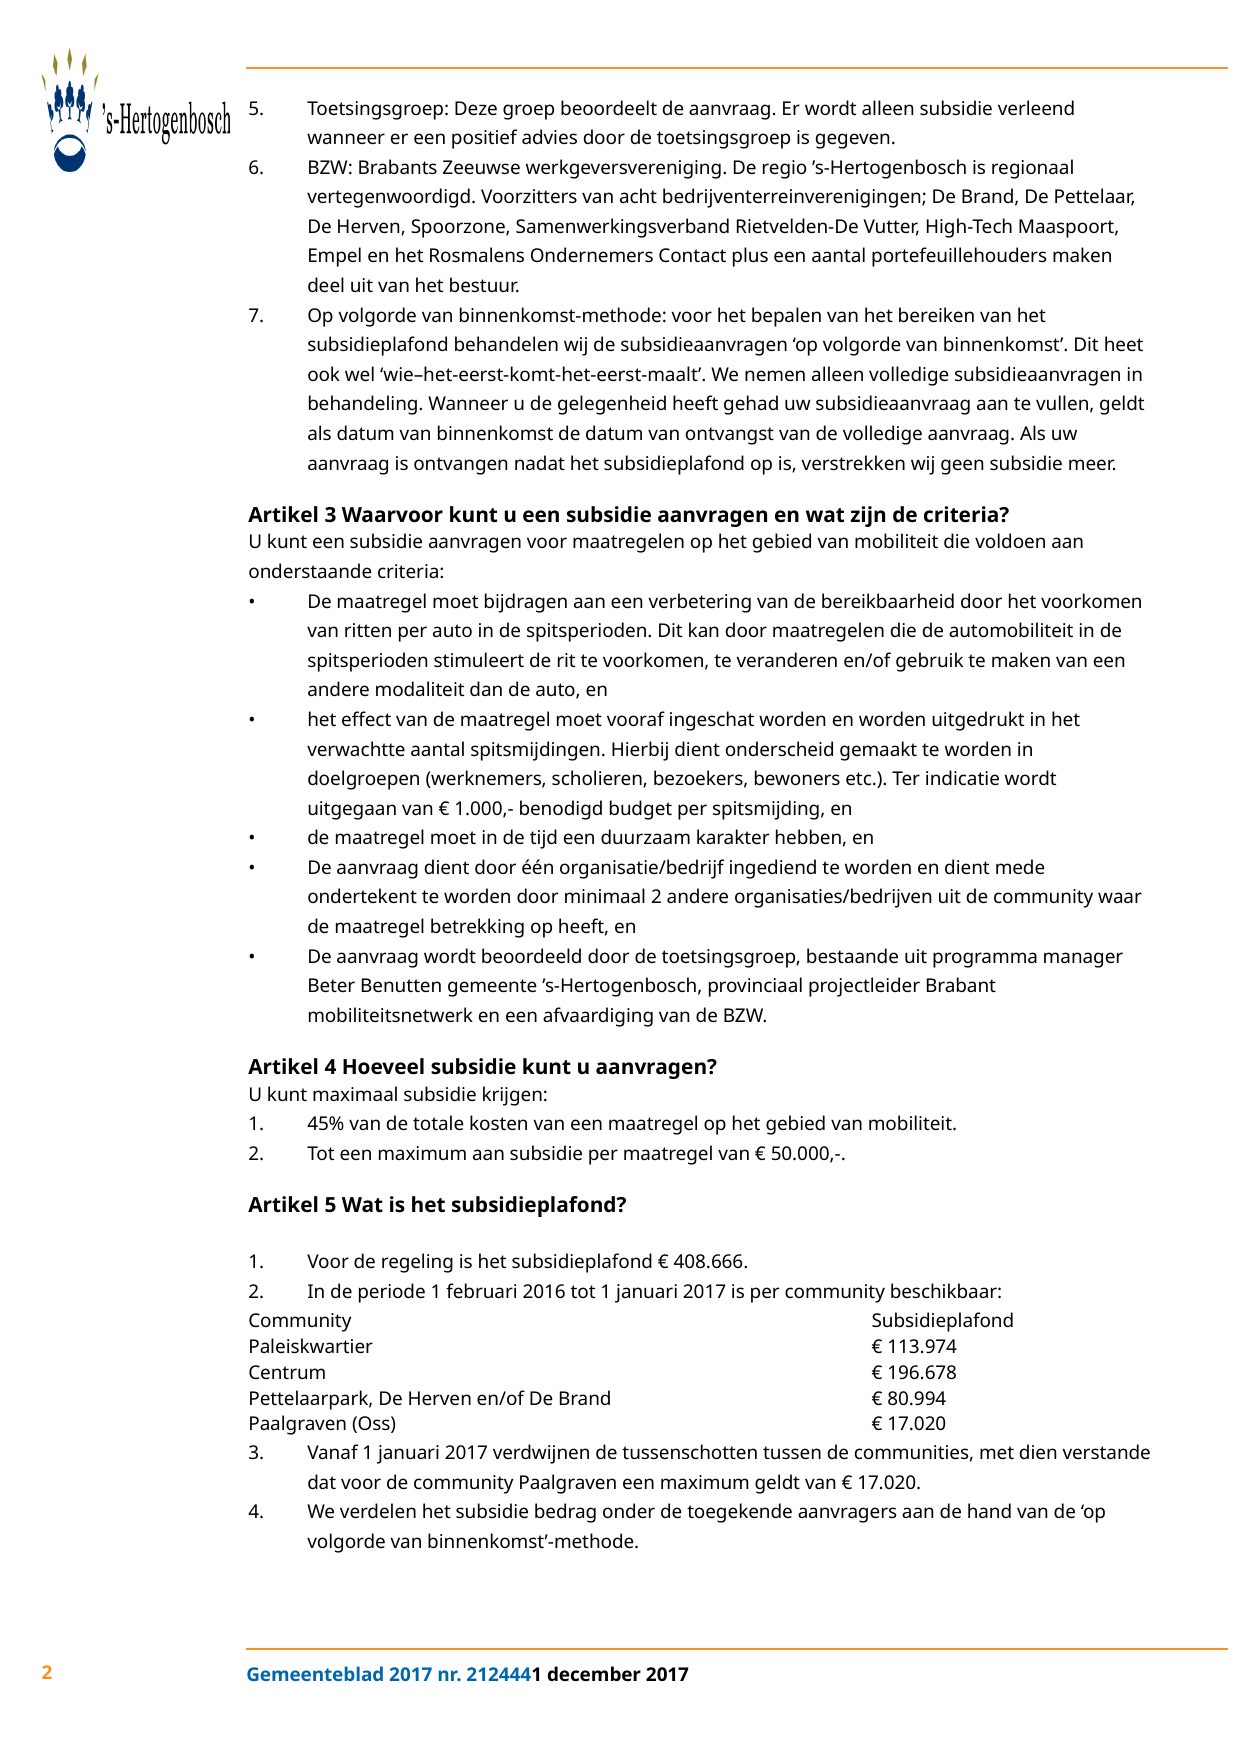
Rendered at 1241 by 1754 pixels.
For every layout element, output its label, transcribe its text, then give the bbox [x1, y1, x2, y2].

text U kunt maximaal subsidie krijgen: [248, 1081, 1152, 1107]
table_cell Paalgraven (Oss) [248, 1411, 871, 1436]
table_cell € 196.678 [871, 1359, 1152, 1385]
text Artikel 4 Hoeveel subsidie kunt u aanvragen? [248, 1052, 1152, 1081]
list We verdelen het subsidie bedrag onder de toegekende aanvragers aan de hand van de ‘op volgorde van binnenkomst’-methode. [248, 1499, 1152, 1554]
list De aanvraag dient door één organisatie/bedrijf ingediend te worden en dient mede ondertekent te worden door minimaal 2 andere organisaties/bedrijven uit de community waar de maatregel betrekking op heeft, en [248, 854, 1152, 939]
table_cell Centrum [248, 1359, 871, 1385]
list Vanaf 1 januari 2017 verdwijnen de tussenschotten tussen de communities, met dien verstande dat voor de community Paalgraven een maximum geldt van € 17.020. [248, 1439, 1152, 1495]
text U kunt een subsidie aanvragen voor maatregelen op het gebied van mobiliteit die voldoen aan onderstaande criteria: [248, 529, 1152, 584]
list De maatregel moet bijdragen aan een verbetering van de bereikbaarheid door het voorkomen van ritten per auto in de spitsperioden. Dit kan door maatregelen die de automobiliteit in de spitsperioden stimuleert de rit te voorkomen, te veranderen en/of gebruik te maken van een andere modaliteit dan de auto, en [248, 588, 1152, 702]
table_cell € 113.974 [871, 1334, 1152, 1359]
list Voor de regeling is het subsidieplafond € 408.666. [248, 1248, 1152, 1274]
list Tot een maximum aan subsidie per maatregel van € 50.000,-. [248, 1140, 1152, 1166]
table_header Subsidieplafond [871, 1308, 1152, 1333]
table_header Community [248, 1308, 871, 1333]
list de maatregel moet in de tijd een duurzaam karakter hebben, en [248, 824, 1152, 850]
list BZW: Brabants Zeeuwse werkgeversvereniging. De regio ’s-Hertogenbosch is regionaal vertegenwoordigd. Voorzitters van acht bedrijventerreinverenigingen; De Brand, De Pettelaar, De Herven, Spoorzone, Samenwerkingsverband Rietvelden-De Vutter, High-Tech Maaspoort, Empel en het Rosmalens Ondernemers Contact plus een aantal portefeuillehouders maken deel uit van het bestuur. [248, 154, 1152, 298]
text Artikel 3 Waarvoor kunt u een subsidie aanvragen en wat zijn de criteria? [248, 500, 1152, 529]
text Artikel 5 Wat is het subsidieplafond? [248, 1190, 1152, 1219]
table_cell € 80.994 [871, 1385, 1152, 1411]
table_cell Paleiskwartier [248, 1334, 871, 1359]
list 45% van de totale kosten van een maatregel op het gebied van mobiliteit. [248, 1110, 1152, 1136]
list De aanvraag wordt beoordeeld door de toetsingsgroep, bestaande uit programma manager Beter Benutten gemeente ’s-Hertogenbosch, provinciaal projectleider Brabant mobiliteitsnetwerk en een afvaardiging van de BZW. [248, 943, 1152, 1028]
list In de periode 1 februari 2016 tot 1 januari 2017 is per community beschikbaar: [248, 1278, 1152, 1304]
list het effect van de maatregel moet vooraf ingeschat worden en worden uitgedrukt in het verwachtte aantal spitsmijdingen. Hierbij dient onderscheid gemaakt te worden in doelgroepen (werknemers, scholieren, bezoekers, bewoners etc.). Ter indicatie wordt uitgegaan van € 1.000,- benodigd budget per spitsmijding, en [248, 706, 1152, 821]
list Op volgorde van binnenkomst-methode: voor het bepalen van het bereiken van het subsidieplafond behandelen wij de subsidieaanvragen ‘op volgorde van binnenkomst’. Dit heet ook wel ‘wie–het-eerst-komt-het-eerst-maalt’. We nemen alleen volledige subsidieaanvragen in behandeling. Wanneer u de gelegenheid heeft gehad uw subsidieaanvraag aan te vullen, geldt als datum van binnenkomst de datum van ontvangst van de volledige aanvraag. Als uw aanvraag is ontvangen nadat het subsidieplafond op is, verstrekken wij geen subsidie meer. [248, 302, 1152, 476]
table_cell € 17.020 [871, 1411, 1152, 1436]
table_cell Pettelaarpark, De Herven en/of De Brand [248, 1385, 871, 1411]
list Toetsingsgroep: Deze groep beoordeelt de aanvraag. Er wordt alleen subsidie verleend wanneer er een positief advies door de toetsingsgroep is gegeven. [248, 95, 1152, 150]
picture [41, 47, 231, 172]
